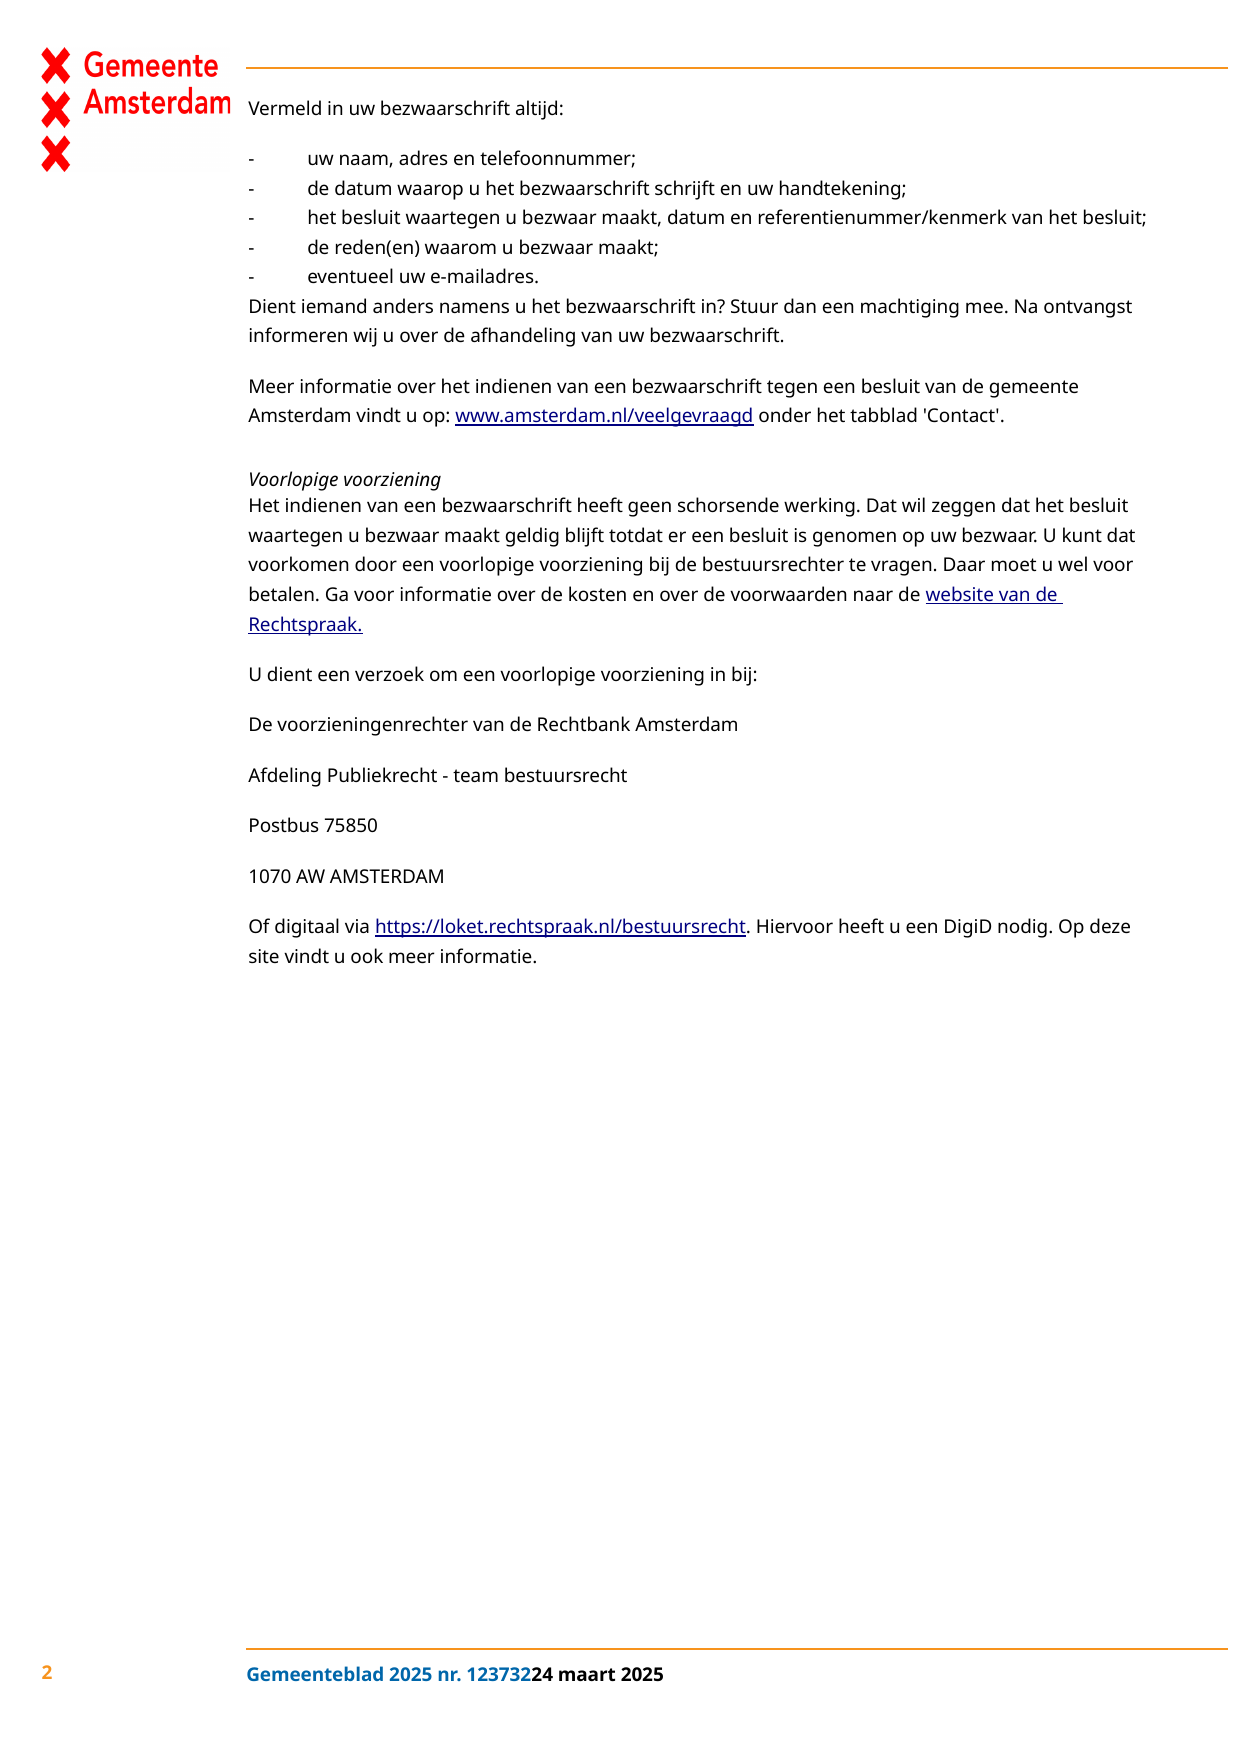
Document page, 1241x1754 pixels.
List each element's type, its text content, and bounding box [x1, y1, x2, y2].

text Vermeld in uw bezwaarschrift altijd: [248, 95, 1152, 121]
text 1070 AW AMSTERDAM [248, 863, 1152, 888]
text Afdeling Publiekrecht - team bestuursrecht [248, 762, 1152, 788]
picture [41, 47, 231, 172]
text Meer informatie over het indienen van een bezwaarschrift tegen een besluit van de gemeente Amsterdam vindt u op: www.amsterdam.nl/veelgevraagd onder het tabblad 'Contact'. [248, 373, 1152, 428]
list eventueel uw e-mailadres. [248, 263, 1152, 289]
text Of digitaal via https://loket.rechtspraak.nl/bestuursrecht. Hiervoor heeft u een DigiD nodig. Op deze site vindt u ook meer informatie. [248, 913, 1152, 968]
text U dient een verzoek om een voorlopige voorziening in bij: [248, 661, 1152, 687]
list de reden(en) waarom u bezwaar maakt; [248, 234, 1152, 260]
text De voorzieningenrechter van de Rechtbank Amsterdam [248, 712, 1152, 737]
text Postbus 75850 [248, 812, 1152, 838]
list het besluit waartegen u bezwaar maakt, datum en referentienummer/kenmerk van het besluit; [248, 204, 1152, 230]
list uw naam, adres en telefoonnummer; [248, 145, 1152, 171]
list de datum waarop u het bezwaarschrift schrijft en uw handtekening; [248, 175, 1152, 201]
text Het indienen van een bezwaarschrift heeft geen schorsende werking. Dat wil zeggen dat het besluit waartegen u bezwaar maakt geldig blijft totdat er een besluit is genomen op uw bezwaar. U kunt dat voorkomen door een voorlopige voorziening bij de bestuursrechter te vragen. Daar moet u wel voor betalen. Ga voor informatie over de kosten en over de voorwaarden naar de website van de Rechtspraak. [248, 492, 1152, 636]
text Dient iemand anders namens u het bezwaarschrift in? Stuur dan een machtiging mee. Na ontvangst informeren wij u over de afhandeling van uw bezwaarschrift. [248, 293, 1152, 348]
text Voorlopige voorziening [248, 467, 1152, 492]
